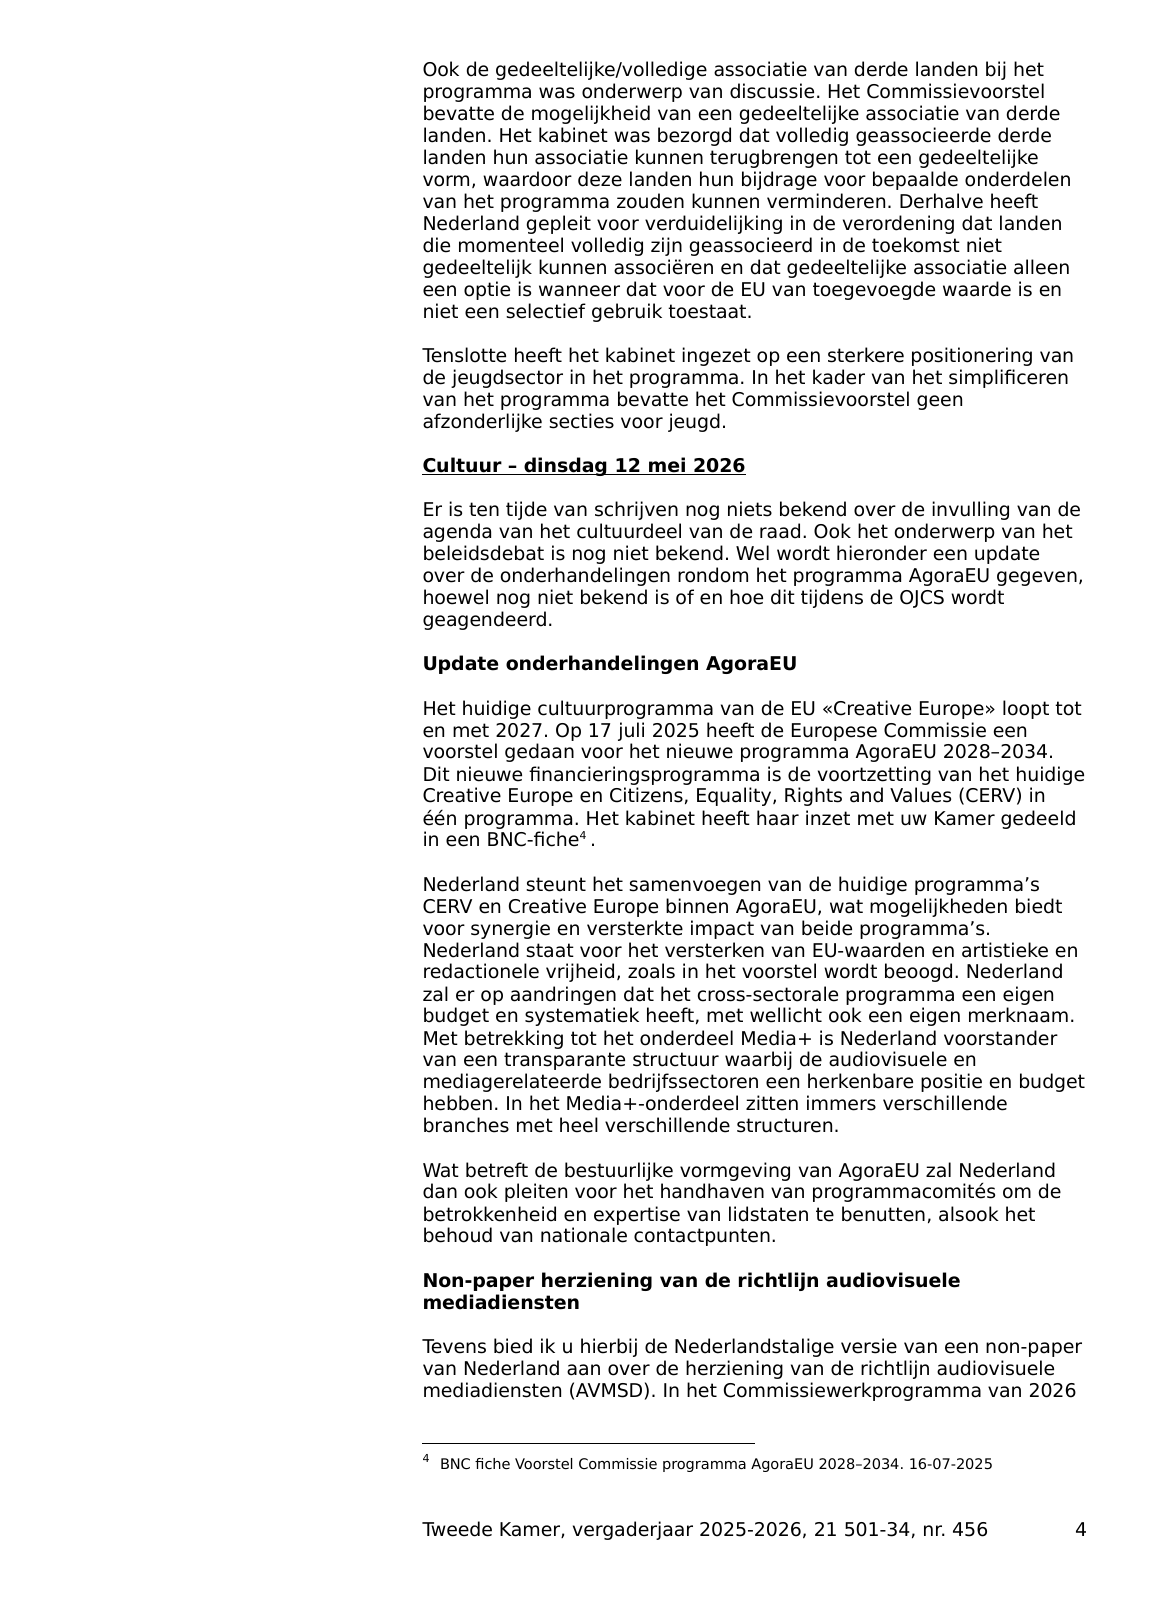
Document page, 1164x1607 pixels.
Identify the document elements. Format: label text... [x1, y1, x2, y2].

subtitle Non-paper herziening van de richtlijn audiovisuele mediadiensten [422, 1269, 1087, 1313]
text Het huidige cultuurprogramma van de EU «Creative Europe» loopt tot en met 2027. Op 17 juli 2025 heeft de Europese Commissie een voorstel gedaan voor het nieuwe programma AgoraEU 2028–2034. Dit nieuwe financieringsprogramma is de voortzetting van het huidige Creative Europe en Citizens, Equality, Rights and Values (CERV) in één programma. Het kabinet heeft haar inzet met uw Kamer gedeeld in een BNC-fiche. [422, 697, 1087, 851]
text Ook de gedeeltelijke/volledige associatie van derde landen bij het programma was onderwerp van discussie. Het Commissievoorstel bevatte de mogelijkheid van een gedeeltelijke associatie van derde landen. Het kabinet was bezorgd dat volledig geassocieerde derde landen hun associatie kunnen terugbrengen tot een gedeeltelijke vorm, waardoor deze landen hun bijdrage voor bepaalde onderdelen van het programma zouden kunnen verminderen. Derhalve heeft Nederland gepleit voor verduidelijking in de verordening dat landen die momenteel volledig zijn geassocieerd in de toekomst niet gedeeltelijk kunnen associëren en dat gedeeltelijke associatie alleen een optie is wanneer dat voor de EU van toegevoegde waarde is en niet een selectief gebruik toestaat. [422, 59, 1087, 323]
subtitle Update onderhandelingen AgoraEU [422, 653, 1087, 675]
text Er is ten tijde van schrijven nog niets bekend over de invulling van de agenda van het cultuurdeel van de raad. Ook het onderwerp van het beleidsdebat is nog niet bekend. Wel wordt hieronder een update over de onderhandelingen rondom het programma AgoraEU gegeven, hoewel nog niet bekend is of en hoe dit tijdens de OJCS wordt geagendeerd. [422, 499, 1087, 631]
text Nederland steunt het samenvoegen van de huidige programma’s CERV en Creative Europe binnen AgoraEU, wat mogelijkheden biedt voor synergie en versterkte impact van beide programma’s. Nederland staat voor het versterken van EU-waarden en artistieke en redactionele vrijheid, zoals in het voorstel wordt beoogd. Nederland zal er op aandringen dat het cross-sectorale programma een eigen budget en systematiek heeft, met wellicht ook een eigen merknaam. Met betrekking tot het onderdeel Media+ is Nederland voorstander van een transparante structuur waarbij de audiovisuele en mediagerelateerde bedrijfssectoren een herkenbare positie en budget hebben. In het Media+-onderdeel zitten immers verschillende branches met heel verschillende structuren. [422, 873, 1087, 1137]
text Tenslotte heeft het kabinet ingezet op een sterkere positionering van de jeugdsector in het programma. In het kader van het simplificeren van het programma bevatte het Commissievoorstel geen afzonderlijke secties voor jeugd. [422, 345, 1087, 433]
text Tevens bied ik u hierbij de Nederlandstalige versie van een non-paper van Nederland aan over de herziening van de richtlijn audiovisuele mediadiensten (AVMSD). In het Commissiewerkprogramma van 2026 [422, 1336, 1087, 1402]
text BNC fiche Voorstel Commissie programma AgoraEU 2028–2034. 16-07-2025 [422, 1452, 1087, 1474]
text Wat betreft de bestuurlijke vormgeving van AgoraEU zal Nederland dan ook pleiten voor het handhaven van programmacomités om de betrokkenheid en expertise van lidstaten te benutten, alsook het behoud van nationale contactpunten. [422, 1159, 1087, 1247]
subtitle Cultuur – dinsdag 12 mei 2026 [422, 455, 1087, 477]
